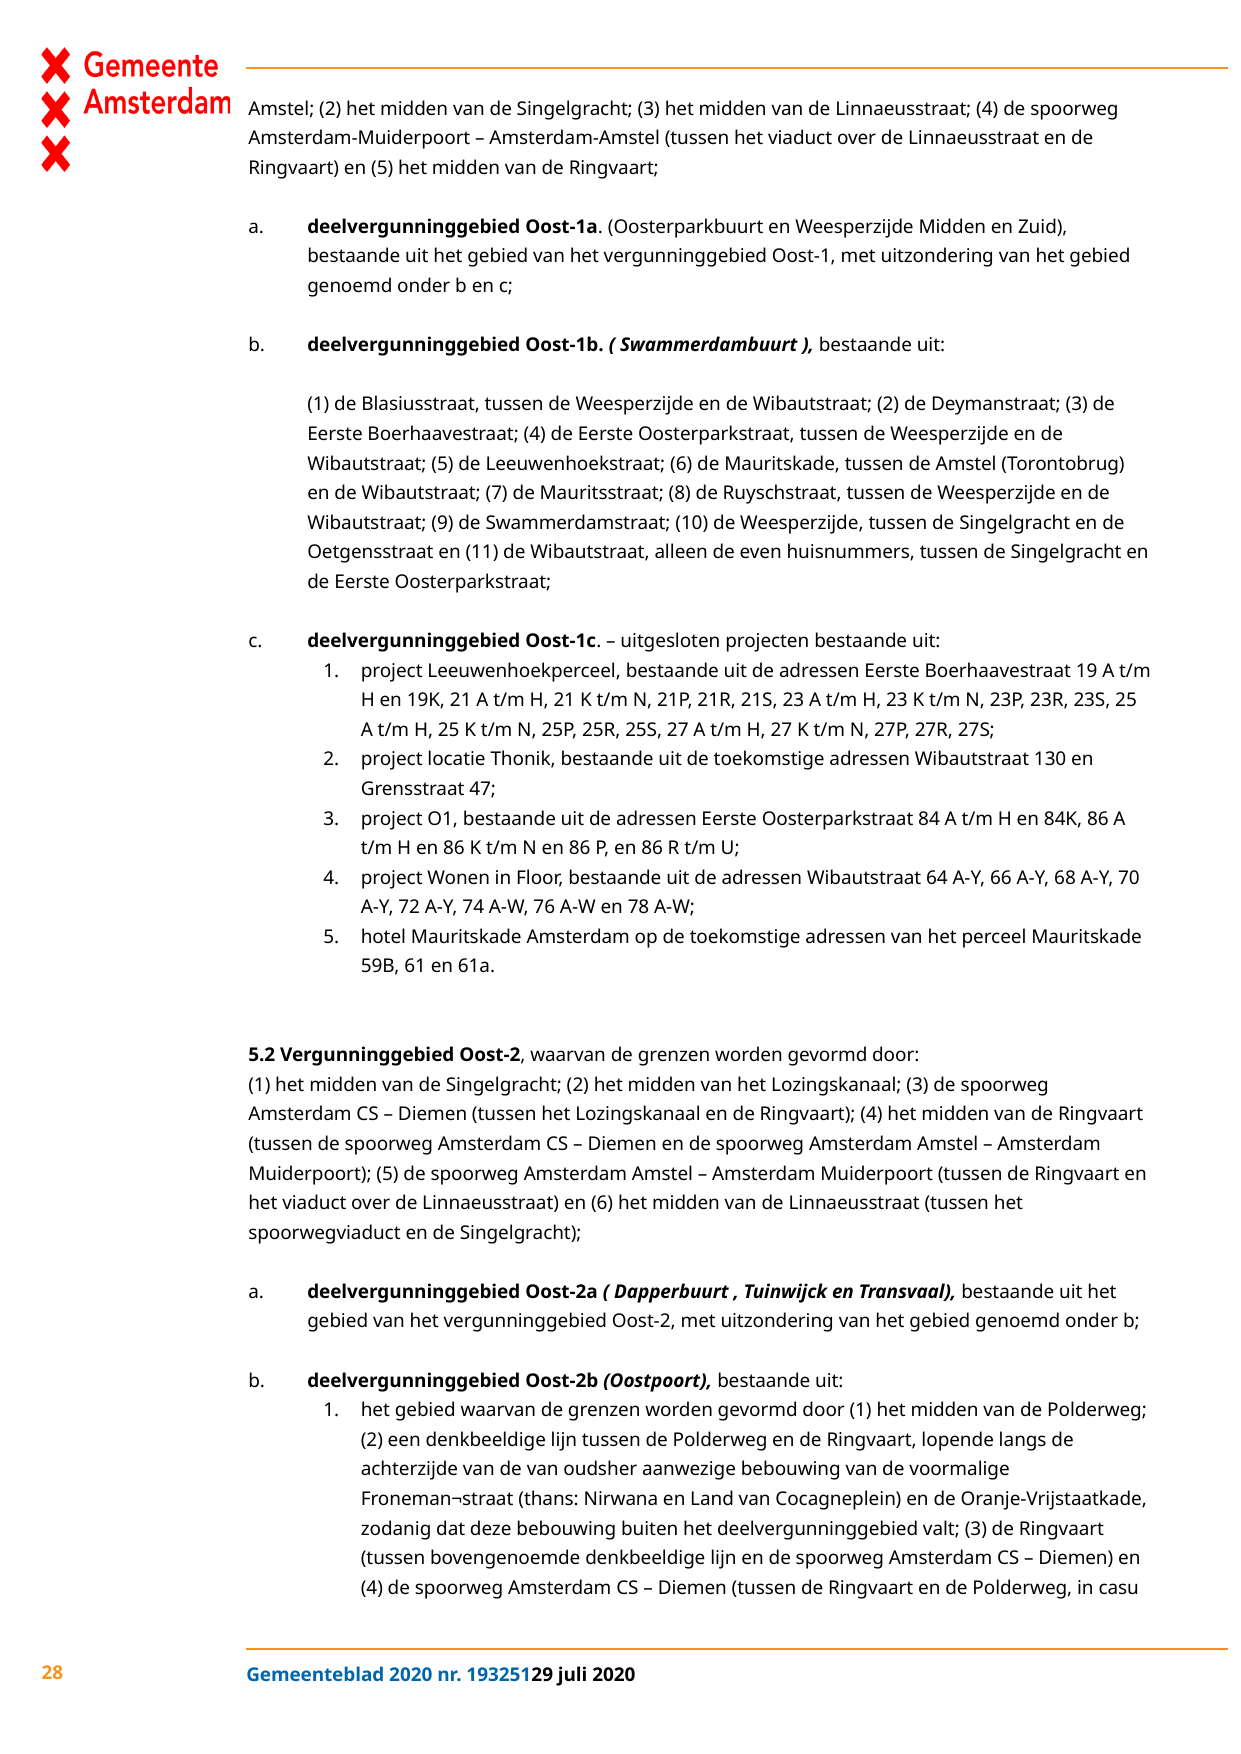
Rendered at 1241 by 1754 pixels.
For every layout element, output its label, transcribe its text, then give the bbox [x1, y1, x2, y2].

list (1) de Blasiusstraat, tussen de Weesperzijde en de Wibautstraat; (2) de Deymanstraat; (3) de Eerste Boerhaavestraat; (4) de Eerste Oosterparkstraat, tussen de Weesperzijde en de Wibautstraat; (5) de Leeuwenhoekstraat; (6) de Mauritskade, tussen de Amstel (Torontobrug) en de Wibautstraat; (7) de Mauritsstraat; (8) de Ruyschstraat, tussen de Weesperzijde en de Wibautstraat; (9) de Swammerdamstraat; (10) de Weesperzijde, tussen de Singelgracht en de Oetgensstraat en (11) de Wibautstraat, alleen de even huisnummers, tussen de Singelgracht en de Eerste Oosterparkstraat; [248, 391, 1152, 594]
text 5.2 Vergunninggebied Oost-2, waarvan de grenzen worden gevormd door: [248, 1041, 1152, 1067]
list het gebied waarvan de grenzen worden gevormd door (1) het midden van de Polderweg; (2) een denkbeeldige lijn tussen de Polderweg en de Ringvaart, lopende langs de achterzijde van de van oudsher aanwezige bebouwing van de voormalige Froneman¬straat (thans: Nirwana en Land van Cocagneplein) en de Oranje-Vrijstaatkade, zodanig dat deze bebouwing buiten het deelvergunninggebied valt; (3) de Ringvaart (tussen bovengenoemde denkbeeldige lijn en de spoorweg Amsterdam CS – Diemen) en (4) de spoorweg Amsterdam CS – Diemen (tussen de Ringvaart en de Polderweg, in casu [323, 1396, 1152, 1600]
list project locatie Thonik, bestaande uit de toekomstige adressen Wibautstraat 130 en Grensstraat 47; [323, 746, 1152, 801]
list deelvergunninggebied Oost-2b (Oostpoort), bestaande uit: [248, 1367, 1152, 1393]
list project Leeuwenhoekperceel, bestaande uit de adressen Eerste Boerhaavestraat 19 A t/m H en 19K, 21 A t/m H, 21 K t/m N, 21P, 21R, 21S, 23 A t/m H, 23 K t/m N, 23P, 23R, 23S, 25 A t/m H, 25 K t/m N, 25P, 25R, 25S, 27 A t/m H, 27 K t/m N, 27P, 27R, 27S; [323, 657, 1152, 742]
text Amstel; (2) het midden van de Singelgracht; (3) het midden van de Linnaeusstraat; (4) de spoorweg Amsterdam-Muiderpoort – Amsterdam-Amstel (tussen het viaduct over de Linnaeusstraat en de Ringvaart) en (5) het midden van de Ringvaart; [248, 95, 1152, 180]
list deelvergunninggebied Oost-1a. (Oosterparkbuurt en Weesperzijde Midden en Zuid), bestaande uit het gebied van het vergunninggebied Oost-1, met uitzondering van het gebied genoemd onder b en c; [248, 213, 1152, 298]
list deelvergunninggebied Oost-1c. – uitgesloten projecten bestaande uit: [248, 627, 1152, 653]
list project Wonen in Floor, bestaande uit de adressen Wibautstraat 64 A-Y, 66 A-Y, 68 A-Y, 70 A-Y, 72 A-Y, 74 A-W, 76 A-W en 78 A-W; [323, 864, 1152, 919]
list project O1, bestaande uit de adressen Eerste Oosterparkstraat 84 A t/m H en 84K, 86 A t/m H en 86 K t/m N en 86 P, en 86 R t/m U; [323, 805, 1152, 860]
list hotel Mauritskade Amsterdam op de toekomstige adressen van het perceel Mauritskade 59B, 61 en 61a. [323, 923, 1152, 978]
text (1) het midden van de Singelgracht; (2) het midden van het Lozingskanaal; (3) de spoorweg Amsterdam CS – Diemen (tussen het Lozingskanaal en de Ringvaart); (4) het midden van de Ringvaart (tussen de spoorweg Amsterdam CS – Diemen en de spoorweg Amsterdam Amstel – Amsterdam Muiderpoort); (5) de spoorweg Amsterdam Amstel – Amsterdam Muiderpoort (tussen de Ringvaart en het viaduct over de Linnaeusstraat) en (6) het midden van de Linnaeusstraat (tussen het spoorwegviaduct en de Singelgracht); [248, 1071, 1152, 1245]
list deelvergunninggebied Oost-2a ( Dapperbuurt , Tuinwijck en Transvaal), bestaande uit het gebied van het vergunninggebied Oost-2, met uitzondering van het gebied genoemd onder b; [248, 1278, 1152, 1333]
list deelvergunninggebied Oost-1b. ( Swammerdambuurt ), bestaande uit: [248, 331, 1152, 357]
picture [41, 47, 231, 172]
